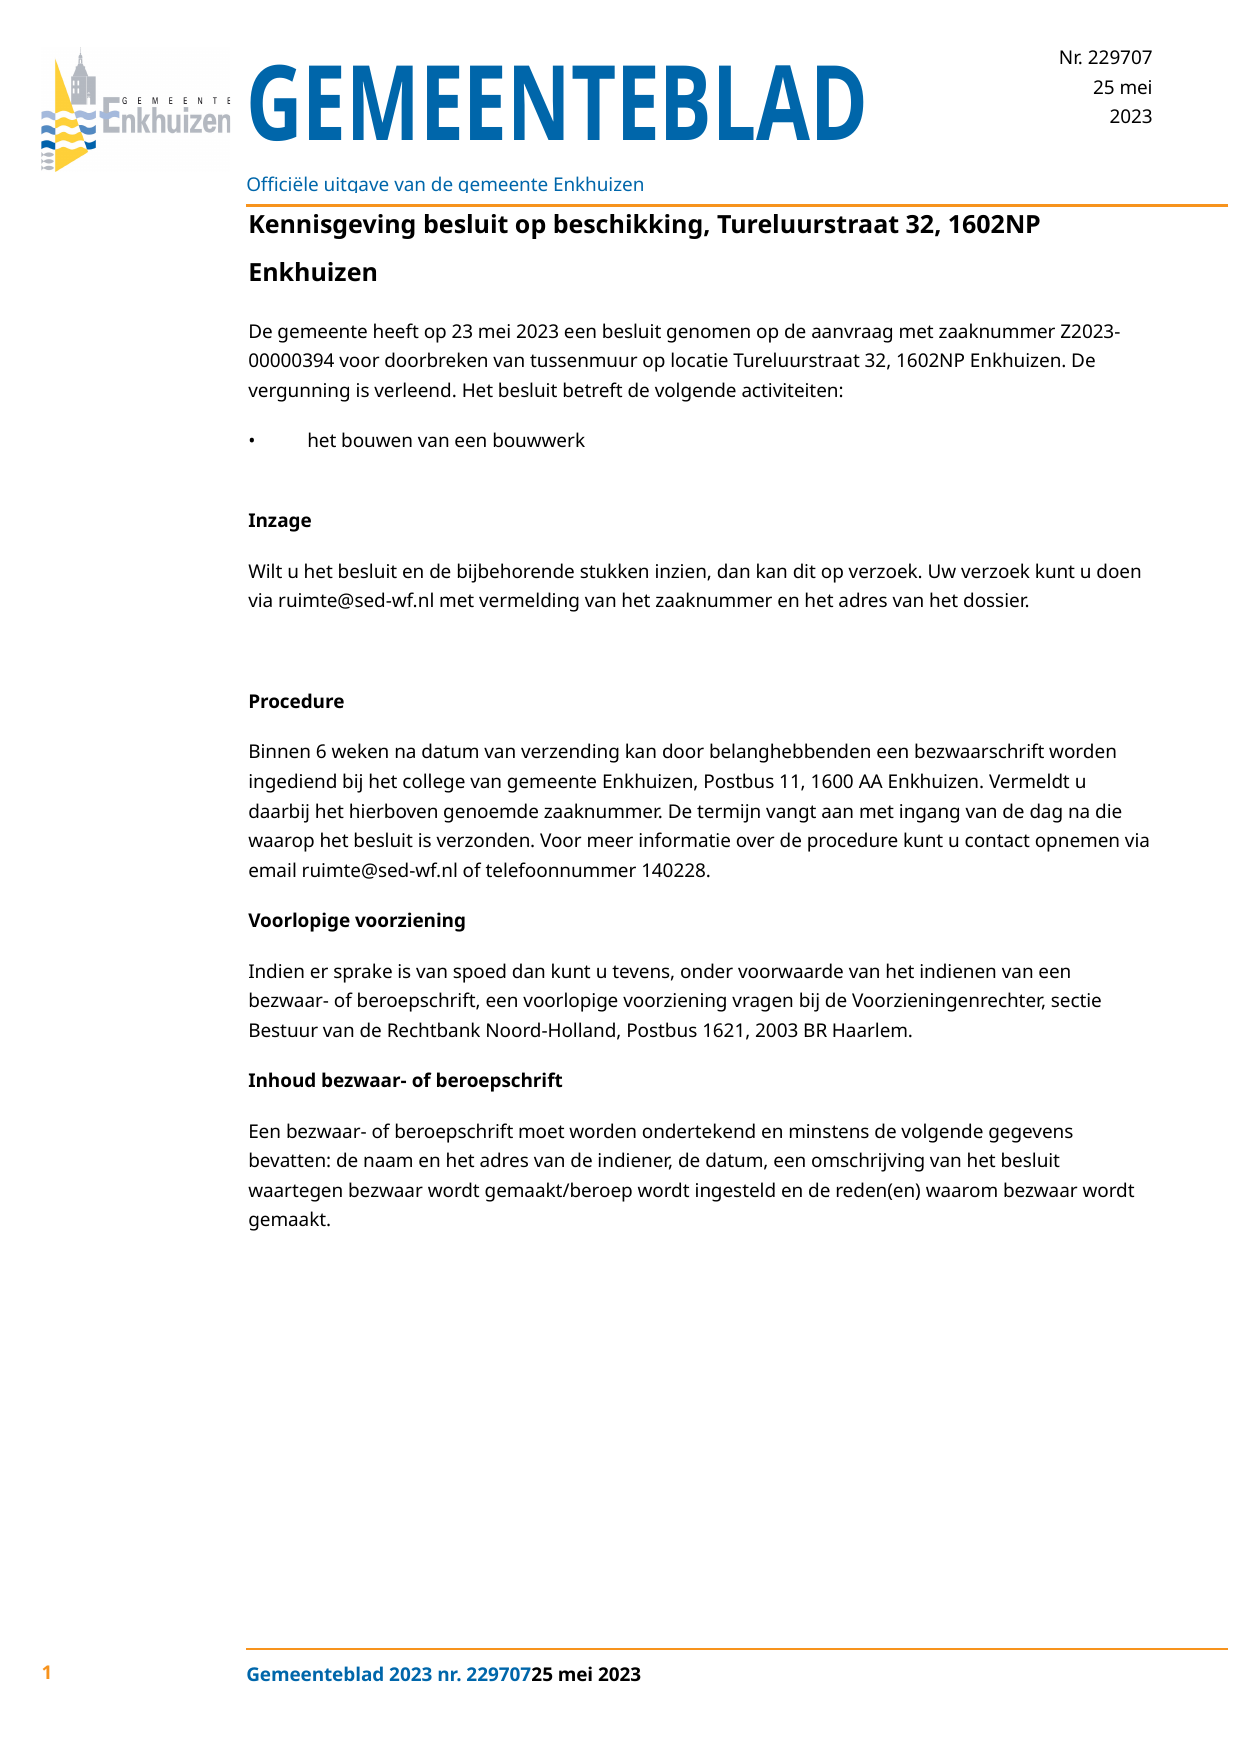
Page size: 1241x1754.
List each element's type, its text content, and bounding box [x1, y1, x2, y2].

text Een bezwaar- of beroepschrift moet worden ondertekend en minstens de volgende gegevens bevatten: de naam en het adres van de indiener, de datum, een omschrijving van het besluit waartegen bezwaar wordt gemaakt/beroep wordt ingesteld en de reden(en) waarom bezwaar wordt gemaakt. [248, 1118, 1152, 1232]
text Binnen 6 weken na datum van verzending kan door belanghebbenden een bezwaarschrift worden ingediend bij het college van gemeente Enkhuizen, Postbus 11, 1600 AA Enkhuizen. Vermeldt u daarbij het hierboven genoemde zaaknummer. De termijn vangt aan met ingang van de dag na die waarop het besluit is verzonden. Voor meer informatie over de procedure kunt u contact opnemen via email ruimte@sed-wf.nl of telefoonnummer 140228. [248, 739, 1152, 883]
text Voorlopige voorziening [248, 907, 1152, 933]
text De gemeente heeft op 23 mei 2023 een besluit genomen op de aanvraag met zaaknummer Z2023-00000394 voor doorbreken van tussenmuur op locatie Tureluurstraat 32, 1602NP Enkhuizen. De vergunning is verleend. Het besluit betreft de volgende activiteiten: [248, 318, 1152, 403]
text Kennisgeving besluit op beschikking, Tureluurstraat 32, 1602NP Enkhuizen [248, 207, 1152, 288]
text Wilt u het besluit en de bijbehorende stukken inzien, dan kan dit op verzoek. Uw verzoek kunt u doen via ruimte@sed-wf.nl met vermelding van het zaaknummer en het adres van het dossier. [248, 558, 1152, 613]
list het bouwen van een bouwwerk [248, 427, 1152, 453]
text Procedure [248, 688, 1152, 714]
text Inhoud bezwaar- of beroepschrift [248, 1067, 1152, 1093]
text Indien er sprake is van spoed dan kunt u tevens, onder voorwaarde van het indienen van een bezwaar- of beroepschrift, een voorlopige voorziening vragen bij de Voorzieningenrechter, sectie Bestuur van de Rechtbank Noord-Holland, Postbus 1621, 2003 BR Haarlem. [248, 958, 1152, 1043]
text Inzage [248, 507, 1152, 533]
picture [41, 47, 231, 172]
